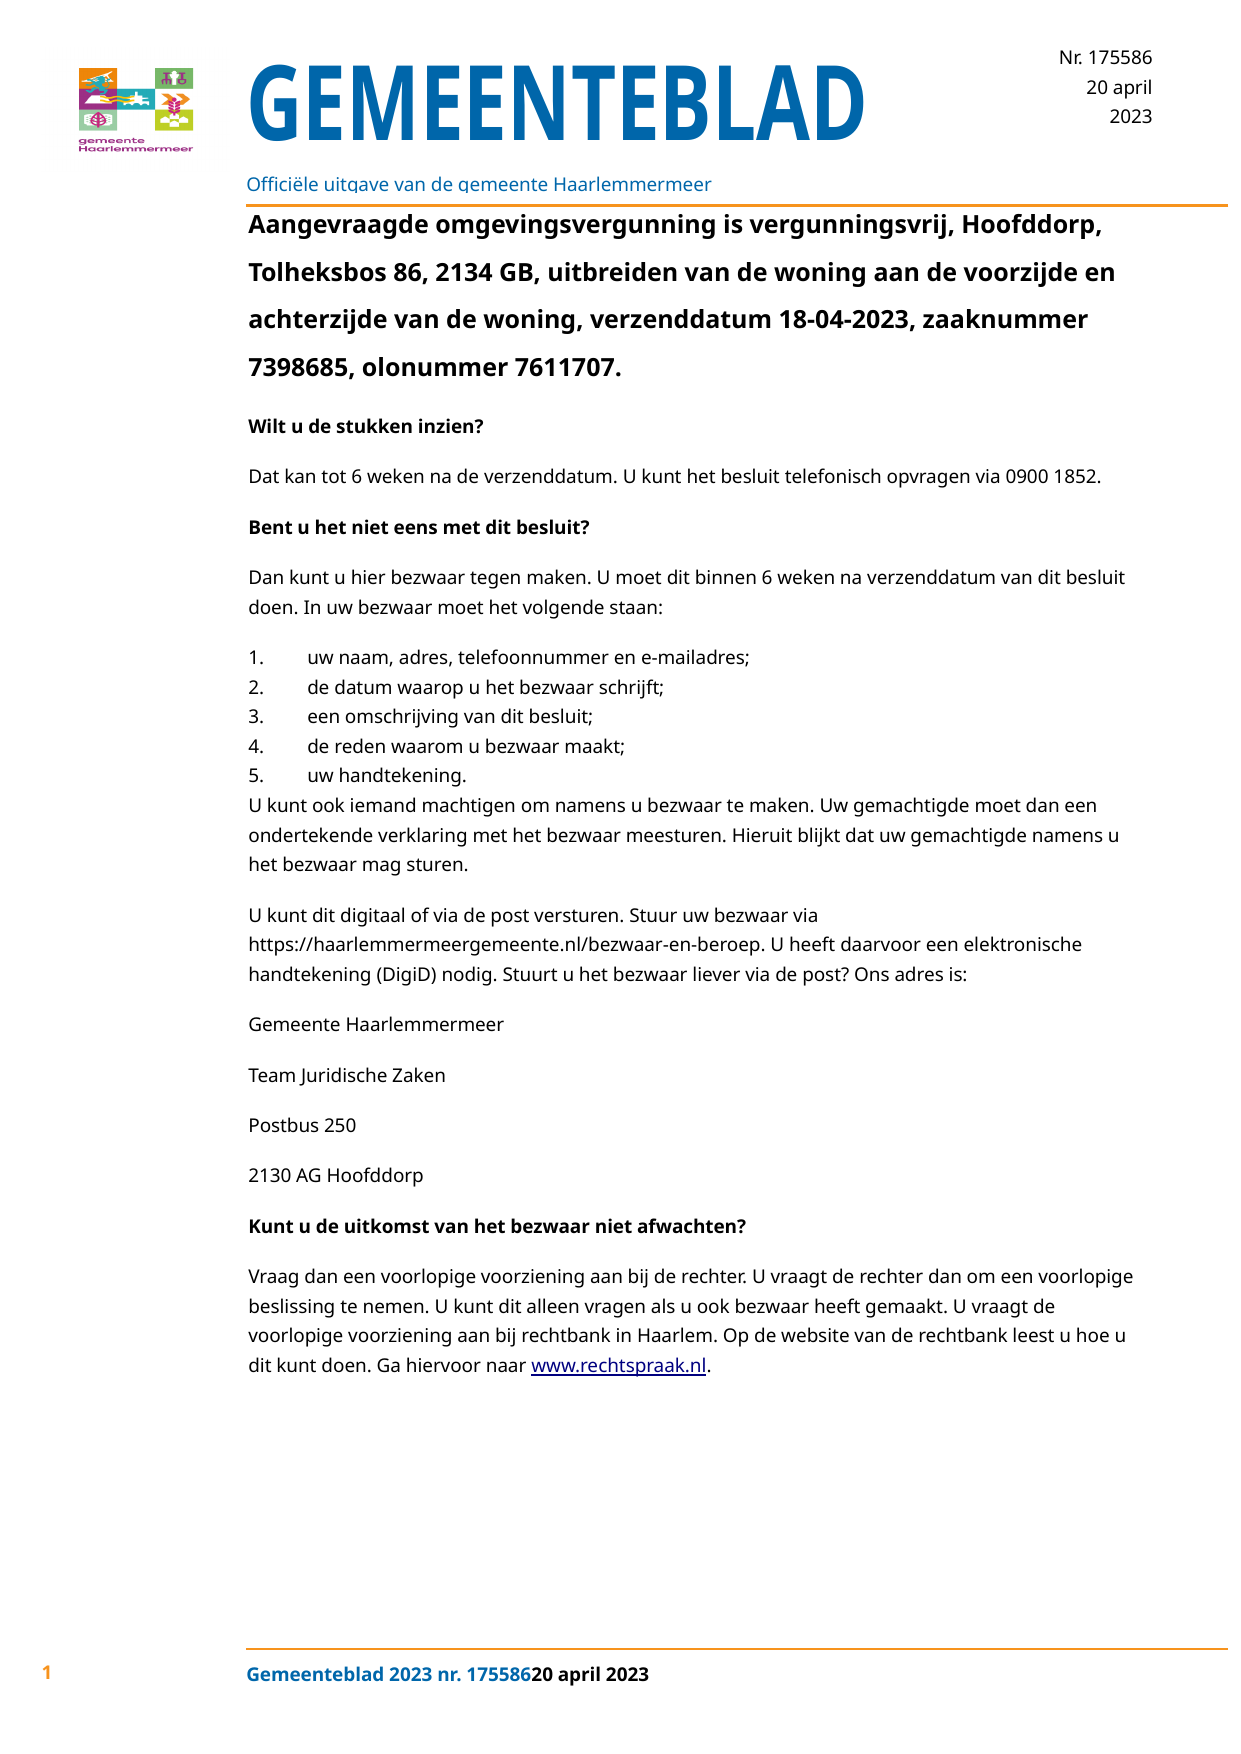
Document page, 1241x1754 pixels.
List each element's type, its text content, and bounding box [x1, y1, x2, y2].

list de datum waarop u het bezwaar schrijft; [248, 674, 1152, 700]
list uw naam, adres, telefoonnummer en e-mailadres; [248, 644, 1152, 670]
text U kunt dit digitaal of via de post versturen. Stuur uw bezwaar via https://haarlemmermeergemeente.nl/bezwaar-en-beroep. U heeft daarvoor een elektronische handtekening (DigiD) nodig. Stuurt u het bezwaar liever via de post? Ons adres is: [248, 902, 1152, 987]
text Vraag dan een voorlopige voorziening aan bij de rechter. U vraagt de rechter dan om een voorlopige beslissing te nemen. U kunt dit alleen vragen als u ook bezwaar heeft gemaakt. U vraagt de voorlopige voorziening aan bij rechtbank in Haarlem. Op de website van de rechtbank leest u hoe u dit kunt doen. Ga hiervoor naar www.rechtspraak.nl. [248, 1263, 1152, 1378]
text Wilt u de stukken inzien? [248, 413, 1152, 439]
text Dat kan tot 6 weken na de verzenddatum. U kunt het besluit telefonisch opvragen via 0900 1852. [248, 463, 1152, 489]
list een omschrijving van dit besluit; [248, 703, 1152, 729]
list uw handtekening. [248, 763, 1152, 788]
text Gemeente Haarlemmermeer [248, 1011, 1152, 1037]
text 2130 AG Hoofddorp [248, 1163, 1152, 1188]
text Bent u het niet eens met dit besluit? [248, 514, 1152, 540]
list de reden waarom u bezwaar maakt; [248, 733, 1152, 759]
text Aangevraagde omgevingsvergunning is vergunningsvrij, Hoofddorp, Tolheksbos 86, 2134 GB, uitbreiden van de woning aan de voorzijde en achterzijde van de woning, verzenddatum 18-04-2023, zaaknummer 7398685, olonummer 7611707. [248, 207, 1152, 384]
text Kunt u de uitkomst van het bezwaar niet afwachten? [248, 1213, 1152, 1239]
text Postbus 250 [248, 1112, 1152, 1138]
text Team Juridische Zaken [248, 1062, 1152, 1088]
text U kunt ook iemand machtigen om namens u bezwaar te maken. Uw gemachtigde moet dan een ondertekende verklaring met het bezwaar meesturen. Hieruit blijkt dat uw gemachtigde namens u het bezwaar mag sturen. [248, 792, 1152, 877]
text Dan kunt u hier bezwaar tegen maken. U moet dit binnen 6 weken na verzenddatum van dit besluit doen. In uw bezwaar moet het volgende staan: [248, 564, 1152, 620]
picture [41, 47, 231, 172]
